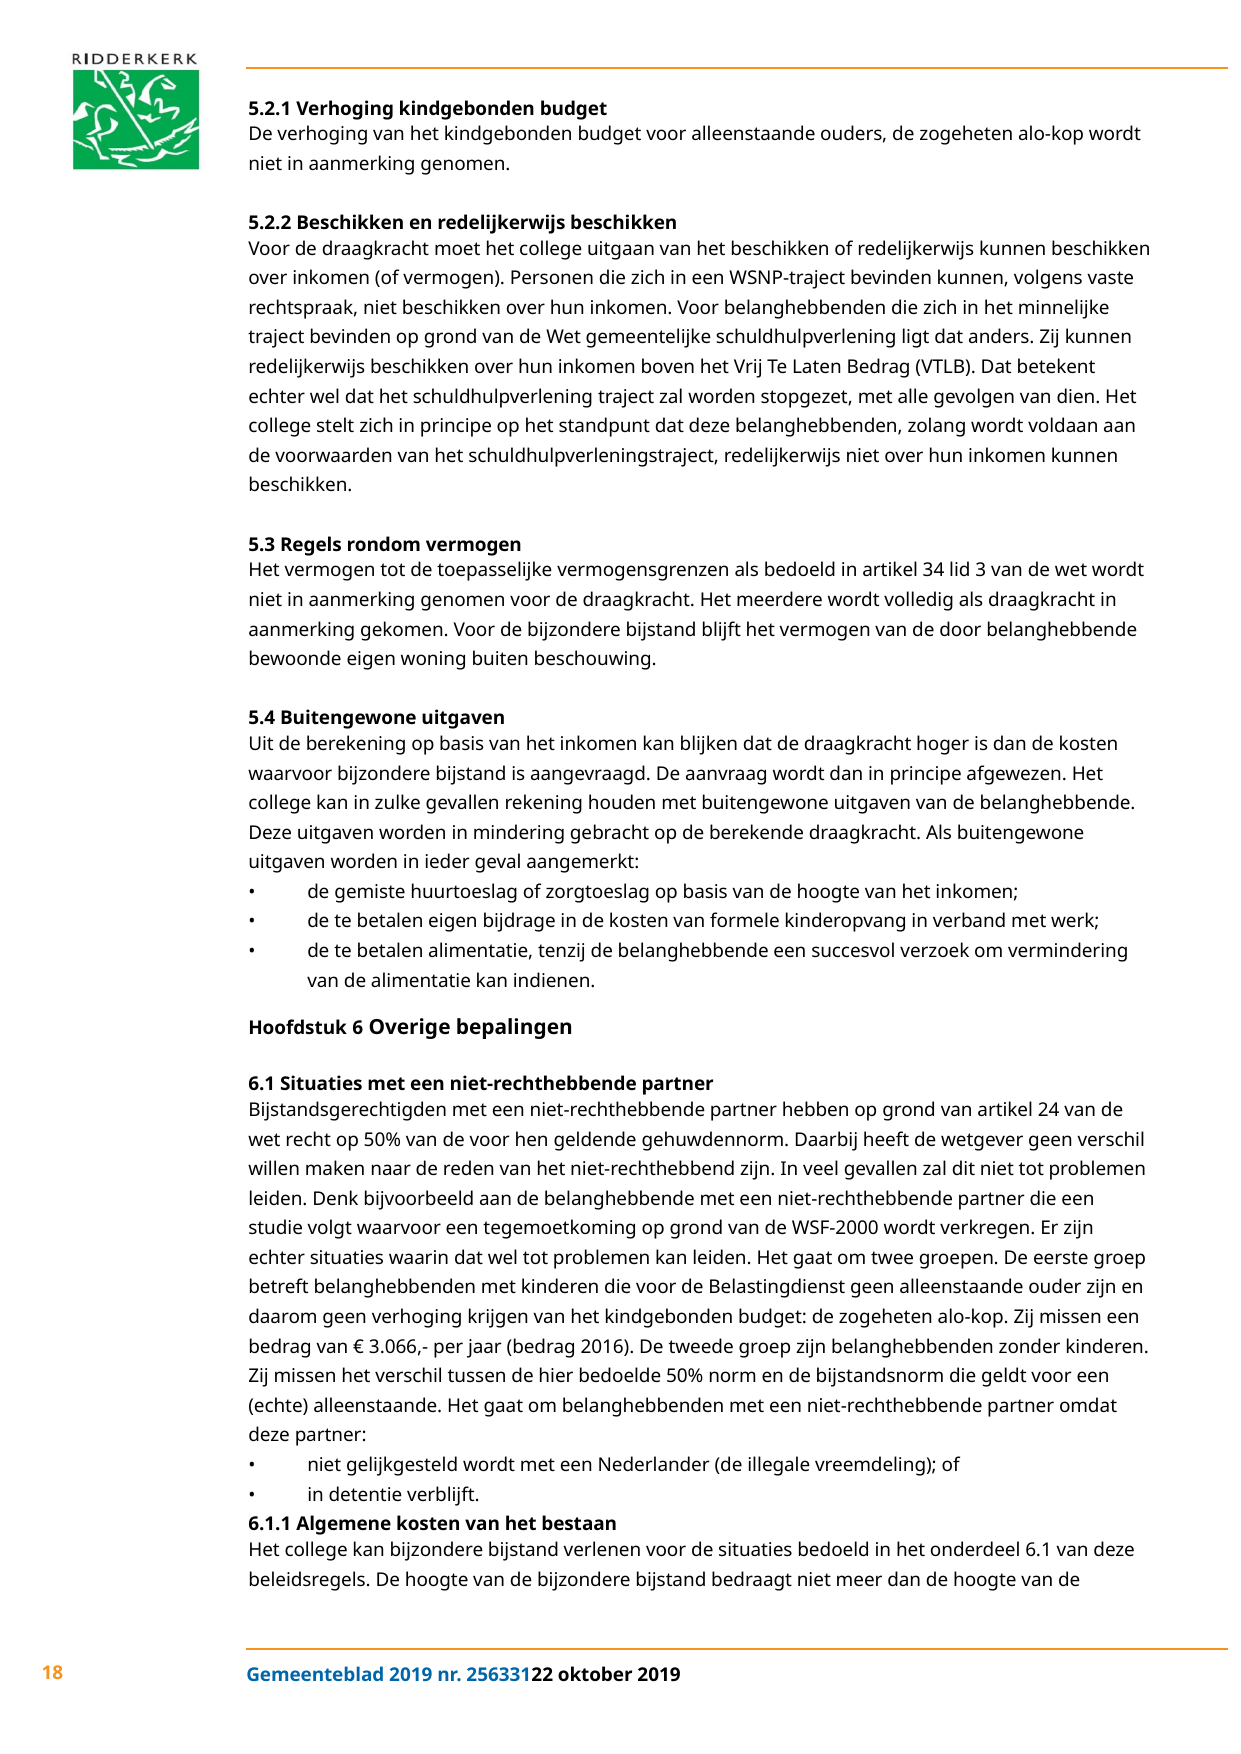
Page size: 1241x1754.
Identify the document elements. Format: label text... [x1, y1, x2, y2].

text 5.4 Buitengewone uitgaven [248, 704, 1152, 730]
list de te betalen alimentatie, tenzij de belanghebbende een succesvol verzoek om vermindering van de alimentatie kan indienen. [248, 937, 1152, 993]
text Uit de berekening op basis van het inkomen kan blijken dat de draagkracht hoger is dan de kosten waarvoor bijzondere bijstand is aangevraagd. De aanvraag wordt dan in principe afgewezen. Het college kan in zulke gevallen rekening houden met buitengewone uitgaven van de belanghebbende. Deze uitgaven worden in mindering gebracht op de berekende draagkracht. Als buitengewone uitgaven worden in ieder geval aangemerkt: [248, 730, 1152, 874]
list de gemiste huurtoeslag of zorgtoeslag op basis van de hoogte van het inkomen; [248, 878, 1152, 904]
text De verhoging van het kindgebonden budget voor alleenstaande ouders, de zogeheten alo-kop wordt niet in aanmerking genomen. [248, 121, 1152, 176]
list niet gelijkgesteld wordt met een Nederlander (de illegale vreemdeling); of [248, 1451, 1152, 1477]
text Het college kan bijzondere bijstand verlenen voor de situaties bedoeld in het onderdeel 6.1 van deze beleidsregels. De hoogte van de bijzondere bijstand bedraagt niet meer dan de hoogte van de [248, 1536, 1152, 1591]
text Voor de draagkracht moet het college uitgaan van het beschikken of redelijkerwijs kunnen beschikken over inkomen (of vermogen). Personen die zich in een WSNP-traject bevinden kunnen, volgens vaste rechtspraak, niet beschikken over hun inkomen. Voor belanghebbenden die zich in het minnelijke traject bevinden op grond van de Wet gemeentelijke schuldhulpverlening ligt dat anders. Zij kunnen redelijkerwijs beschikken over hun inkomen boven het Vrij Te Laten Bedrag (VTLB). Dat betekent echter wel dat het schuldhulpverlening traject zal worden stopgezet, met alle gevolgen van dien. Het college stelt zich in principe op het standpunt dat deze belanghebbenden, zolang wordt voldaan aan de voorwaarden van het schuldhulpverleningstraject, redelijkerwijs niet over hun inkomen kunnen beschikken. [248, 235, 1152, 497]
list de te betalen eigen bijdrage in de kosten van formele kinderopvang in verband met werk; [248, 908, 1152, 933]
text 5.3 Regels rondom vermogen [248, 531, 1152, 557]
text 6.1.1 Algemene kosten van het bestaan [248, 1510, 1152, 1536]
text 6.1 Situaties met een niet-rechthebbende partner [248, 1071, 1152, 1096]
list in detentie verblijft. [248, 1481, 1152, 1507]
text Bijstandsgerechtigden met een niet-rechthebbende partner hebben op grond van artikel 24 van de wet recht op 50% van de voor hen geldende gehuwdennorm. Daarbij heeft de wetgever geen verschil willen maken naar de reden van het niet-rechthebbend zijn. In veel gevallen zal dit niet tot problemen leiden. Denk bijvoorbeeld aan de belanghebbende met een niet-rechthebbende partner die een studie volgt waarvoor een tegemoetkoming op grond van de WSF-2000 wordt verkregen. Er zijn echter situaties waarin dat wel tot problemen kan leiden. Het gaat om twee groepen. De eerste groep betreft belanghebbenden met kinderen die voor de Belastingdienst geen alleenstaande ouder zijn en daarom geen verhoging krijgen van het kindgebonden budget: de zogeheten alo-kop. Zij missen een bedrag van € 3.066,- per jaar (bedrag 2016). De tweede groep zijn belanghebbenden zonder kinderen. Zij missen het verschil tussen de hier bedoelde 50% norm en de bijstandsnorm die geldt voor een (echte) alleenstaande. Het gaat om belanghebbenden met een niet-rechthebbende partner omdat deze partner: [248, 1096, 1152, 1447]
text 5.2.2 Beschikken en redelijkerwijs beschikken [248, 209, 1152, 235]
picture [41, 47, 231, 172]
text Hoofdstuk 6 Overige bepalingen [248, 1012, 1152, 1041]
text Het vermogen tot de toepasselijke vermogensgrenzen als bedoeld in artikel 34 lid 3 van de wet wordt niet in aanmerking genomen voor de draagkracht. Het meerdere wordt volledig als draagkracht in aanmerking gekomen. Voor de bijzondere bijstand blijft het vermogen van de door belanghebbende bewoonde eigen woning buiten beschouwing. [248, 557, 1152, 671]
text 5.2.1 Verhoging kindgebonden budget [248, 95, 1152, 121]
